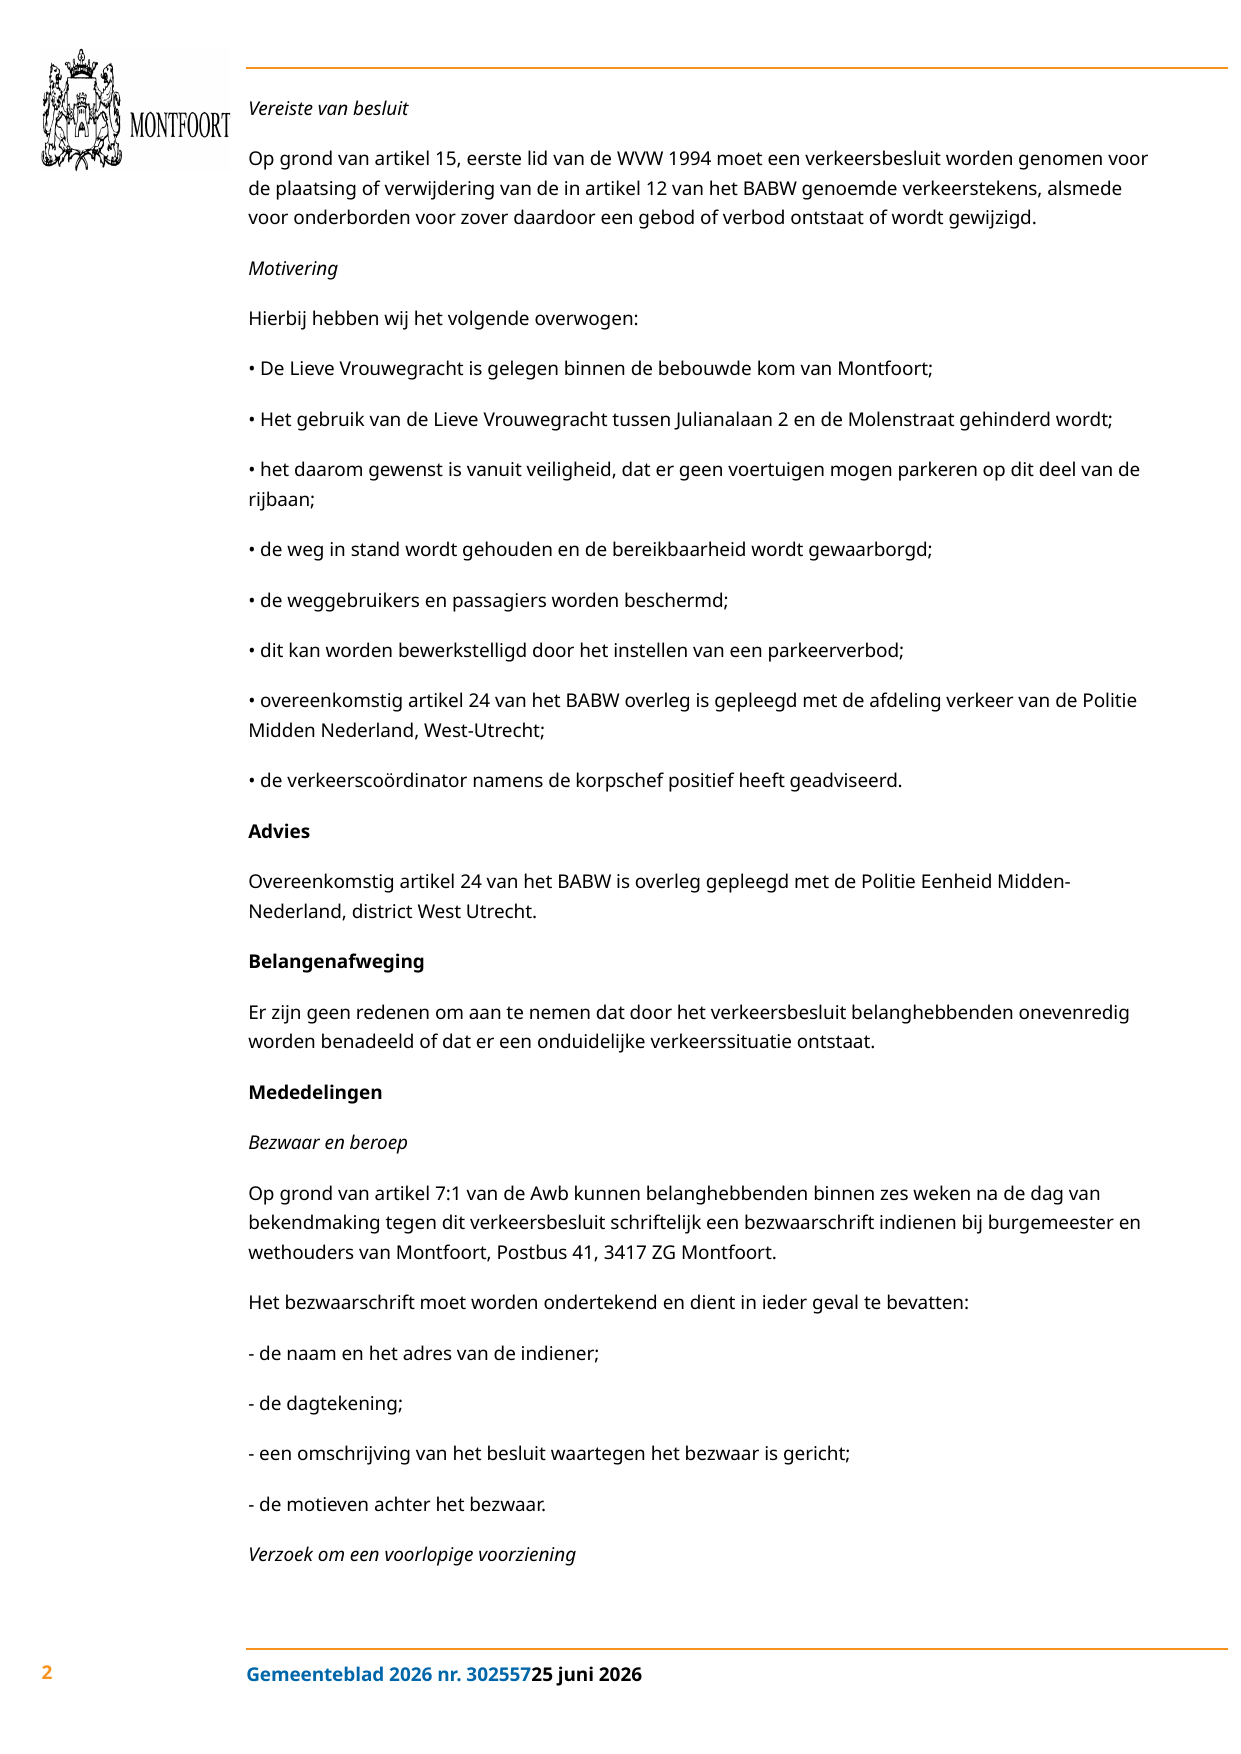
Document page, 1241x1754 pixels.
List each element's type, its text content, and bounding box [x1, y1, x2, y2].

text Er zijn geen redenen om aan te nemen dat door het verkeersbesluit belanghebbenden onevenredig worden benadeeld of dat er een onduidelijke verkeerssituatie ontstaat. [248, 999, 1152, 1054]
text • dit kan worden bewerkstelligd door het instellen van een parkeerverbod; [248, 637, 1152, 663]
text Verzoek om een voorlopige voorziening [248, 1541, 1152, 1567]
text Motivering [248, 255, 1152, 281]
text - de motieven achter het bezwaar. [248, 1491, 1152, 1517]
text Overeenkomstig artikel 24 van het BABW is overleg gepleegd met de Politie Eenheid Midden-Nederland, district West Utrecht. [248, 868, 1152, 924]
text Advies [248, 818, 1152, 844]
text • De Lieve Vrouwegracht is gelegen binnen de bebouwde kom van Montfoort; [248, 356, 1152, 381]
text • Het gebruik van de Lieve Vrouwegracht tussen Julianalaan 2 en de Molenstraat gehinderd wordt; [248, 406, 1152, 432]
text • de verkeerscoördinator namens de korpschef positief heeft geadviseerd. [248, 768, 1152, 793]
text • het daarom gewenst is vanuit veiligheid, dat er geen voertuigen mogen parkeren op dit deel van de rijbaan; [248, 456, 1152, 512]
text Belangenafweging [248, 948, 1152, 974]
text Mededelingen [248, 1079, 1152, 1105]
text • de weggebruikers en passagiers worden beschermd; [248, 587, 1152, 613]
text Op grond van artikel 15, eerste lid van de WVW 1994 moet een verkeersbesluit worden genomen voor de plaatsing of verwijdering van de in artikel 12 van het BABW genoemde verkeerstekens, alsmede voor onderborden voor zover daardoor een gebod of verbod ontstaat of wordt gewijzigd. [248, 145, 1152, 230]
text Hierbij hebben wij het volgende overwogen: [248, 305, 1152, 331]
picture [41, 47, 231, 172]
text Op grond van artikel 7:1 van de Awb kunnen belanghebbenden binnen zes weken na de dag van bekendmaking tegen dit verkeersbesluit schriftelijk een bezwaarschrift indienen bij burgemeester en wethouders van Montfoort, Postbus 41, 3417 ZG Montfoort. [248, 1180, 1152, 1265]
text Bezwaar en beroep [248, 1129, 1152, 1155]
text • de weg in stand wordt gehouden en de bereikbaarheid wordt gewaarborgd; [248, 536, 1152, 562]
text Vereiste van besluit [248, 95, 1152, 121]
text • overeenkomstig artikel 24 van het BABW overleg is gepleegd met de afdeling verkeer van de Politie Midden Nederland, West-Utrecht; [248, 688, 1152, 743]
text - de naam en het adres van de indiener; [248, 1340, 1152, 1366]
text - de dagtekening; [248, 1390, 1152, 1416]
text Het bezwaarschrift moet worden ondertekend en dient in ieder geval te bevatten: [248, 1289, 1152, 1315]
text - een omschrijving van het besluit waartegen het bezwaar is gericht; [248, 1441, 1152, 1466]
